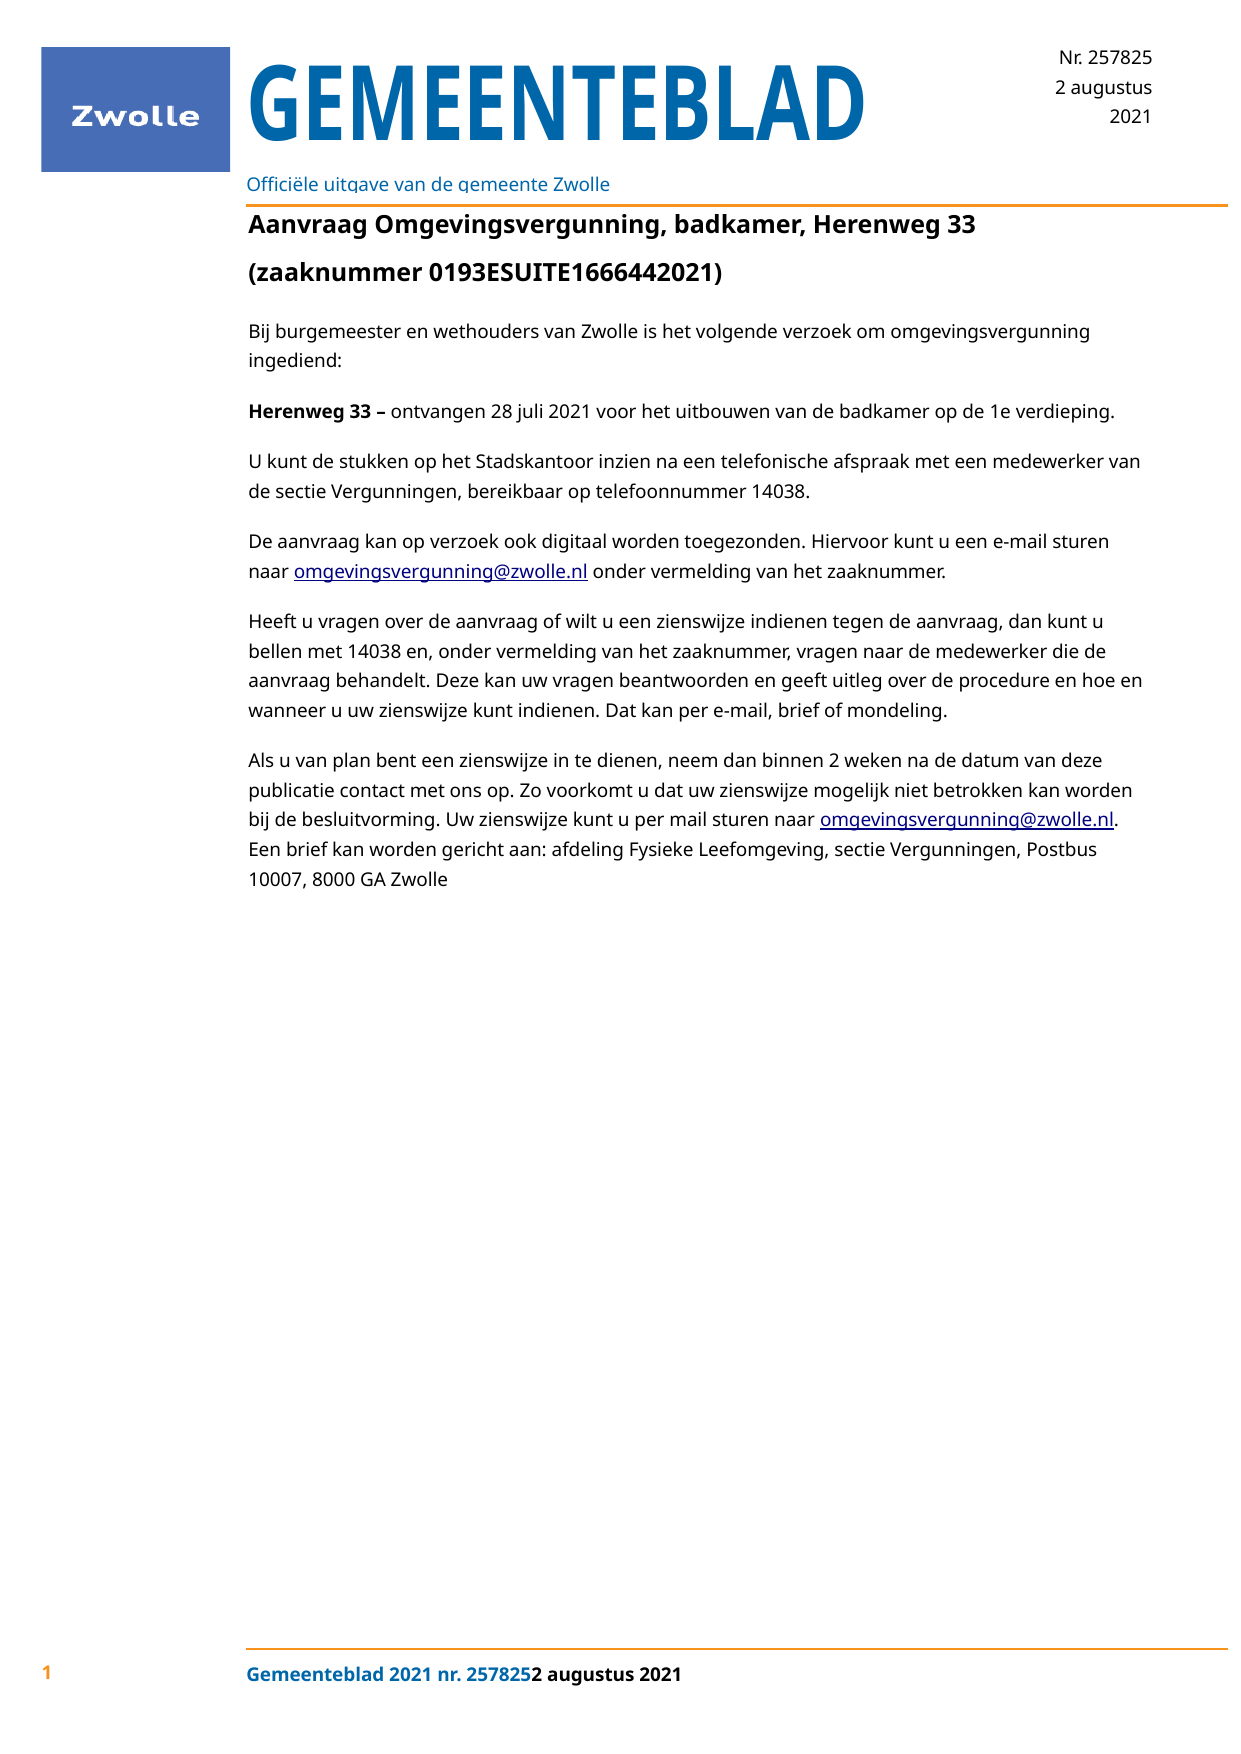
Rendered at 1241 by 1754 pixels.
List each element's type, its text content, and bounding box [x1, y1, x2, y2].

text Aanvraag Omgevingsvergunning, badkamer, Herenweg 33 (zaaknummer 0193ESUITE1666442021) [248, 207, 1152, 288]
text Herenweg 33 – ontvangen 28 juli 2021 voor het uitbouwen van de badkamer op de 1e verdieping. [248, 398, 1152, 424]
text U kunt de stukken op het Stadskantoor inzien na een telefonische afspraak met een medewerker van de sectie Vergunningen, bereikbaar op telefoonnummer 14038. [248, 448, 1152, 504]
text De aanvraag kan op verzoek ook digitaal worden toegezonden. Hiervoor kunt u een e-mail sturen naar omgevingsvergunning@zwolle.nl onder vermelding van het zaaknummer. [248, 528, 1152, 584]
text Bij burgemeester en wethouders van Zwolle is het volgende verzoek om omgevingsvergunning ingediend: [248, 318, 1152, 373]
text Als u van plan bent een zienswijze in te dienen, neem dan binnen 2 weken na de datum van deze publicatie contact met ons op. Zo voorkomt u dat uw zienswijze mogelijk niet betrokken kan worden bij de besluitvorming. Uw zienswijze kunt u per mail sturen naar omgevingsvergunning@zwolle.nl. Een brief kan worden gericht aan: afdeling Fysieke Leefomgeving, sectie Vergunningen, Postbus 10007, 8000 GA Zwolle [248, 747, 1152, 892]
picture [41, 47, 231, 172]
text Heeft u vragen over de aanvraag of wilt u een zienswijze indienen tegen de aanvraag, dan kunt u bellen met 14038 en, onder vermelding van het zaaknummer, vragen naar de medewerker die de aanvraag behandelt. Deze kan uw vragen beantwoorden en geeft uitleg over de procedure en hoe en wanneer u uw zienswijze kunt indienen. Dat kan per e-mail, brief of mondeling. [248, 608, 1152, 723]
